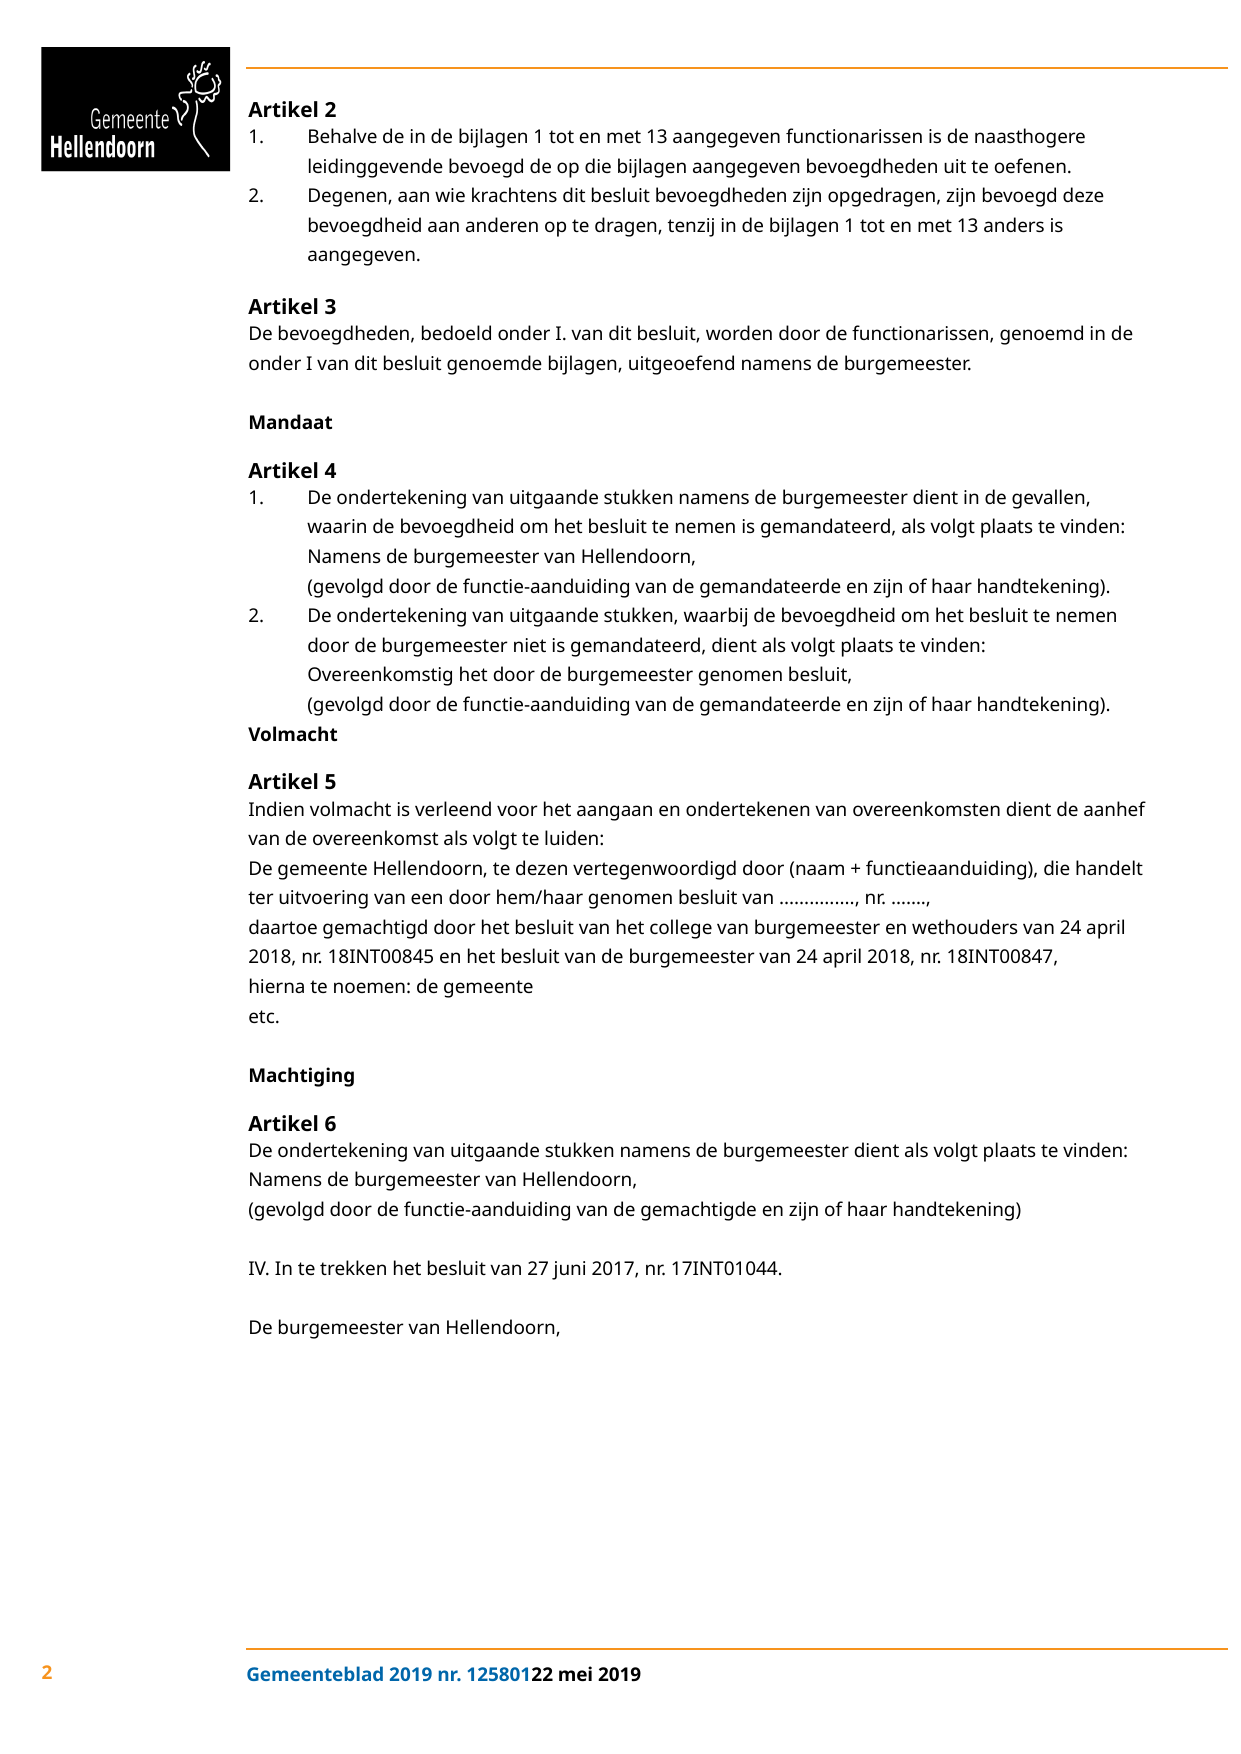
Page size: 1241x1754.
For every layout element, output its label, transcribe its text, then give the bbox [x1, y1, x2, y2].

text De gemeente Hellendoorn, te dezen vertegenwoordigd door (naam + functieaanduiding), die handelt ter uitvoering van een door hem/haar genomen besluit van ..............., nr. ……., [248, 855, 1152, 910]
text etc. [248, 1003, 1152, 1029]
text (gevolgd door de functie-aanduiding van de gemachtigde en zijn of haar handtekening) [248, 1196, 1152, 1222]
text Artikel 4 [248, 456, 1152, 484]
list (gevolgd door de functie-aanduiding van de gemandateerde en zijn of haar handtekening). [248, 573, 1152, 599]
text Artikel 6 [248, 1109, 1152, 1137]
list Degenen, aan wie krachtens dit besluit bevoegdheden zijn opgedragen, zijn bevoegd deze bevoegdheid aan anderen op te dragen, tenzij in de bijlagen 1 tot en met 13 anders is aangegeven. [248, 182, 1152, 267]
text De burgemeester van Hellendoorn, [248, 1314, 1152, 1340]
text De bevoegdheden, bedoeld onder I. van dit besluit, worden door de functionarissen, genoemd in de onder I van dit besluit genoemde bijlagen, uitgeoefend namens de burgemeester. [248, 320, 1152, 376]
text De ondertekening van uitgaande stukken namens de burgemeester dient als volgt plaats te vinden: [248, 1137, 1152, 1163]
text Indien volmacht is verleend voor het aangaan en ondertekenen van overeenkomsten dient de aanhef van de overeenkomst als volgt te luiden: [248, 796, 1152, 851]
list Namens de burgemeester van Hellendoorn, [248, 543, 1152, 569]
list De ondertekening van uitgaande stukken, waarbij de bevoegdheid om het besluit te nemen door de burgemeester niet is gemandateerd, dient als volgt plaats te vinden: [248, 602, 1152, 658]
text Artikel 3 [248, 292, 1152, 320]
text daartoe gemachtigd door het besluit van het college van burgemeester en wethouders van 24 april 2018, nr. 18INT00845 en het besluit van de burgemeester van 24 april 2018, nr. 18INT00847, [248, 914, 1152, 969]
text Artikel 5 [248, 767, 1152, 796]
text Volmacht [248, 721, 1152, 747]
text Mandaat [248, 409, 1152, 435]
text Namens de burgemeester van Hellendoorn, [248, 1167, 1152, 1192]
list De ondertekening van uitgaande stukken namens de burgemeester dient in de gevallen, waarin de bevoegdheid om het besluit te nemen is gemandateerd, als volgt plaats te vinden: [248, 484, 1152, 539]
picture [41, 47, 231, 172]
text Machtiging [248, 1062, 1152, 1088]
text IV. In te trekken het besluit van 27 juni 2017, nr. 17INT01044. [248, 1255, 1152, 1281]
text hierna te noemen: de gemeente [248, 973, 1152, 999]
list Overeenkomstig het door de burgemeester genomen besluit, [248, 662, 1152, 687]
text Artikel 2 [248, 95, 1152, 123]
list (gevolgd door de functie-aanduiding van de gemandateerde en zijn of haar handtekening). [248, 691, 1152, 717]
list Behalve de in de bijlagen 1 tot en met 13 aangegeven functionarissen is de naasthogere leidinggevende bevoegd de op die bijlagen aangegeven bevoegdheden uit te oefenen. [248, 123, 1152, 178]
